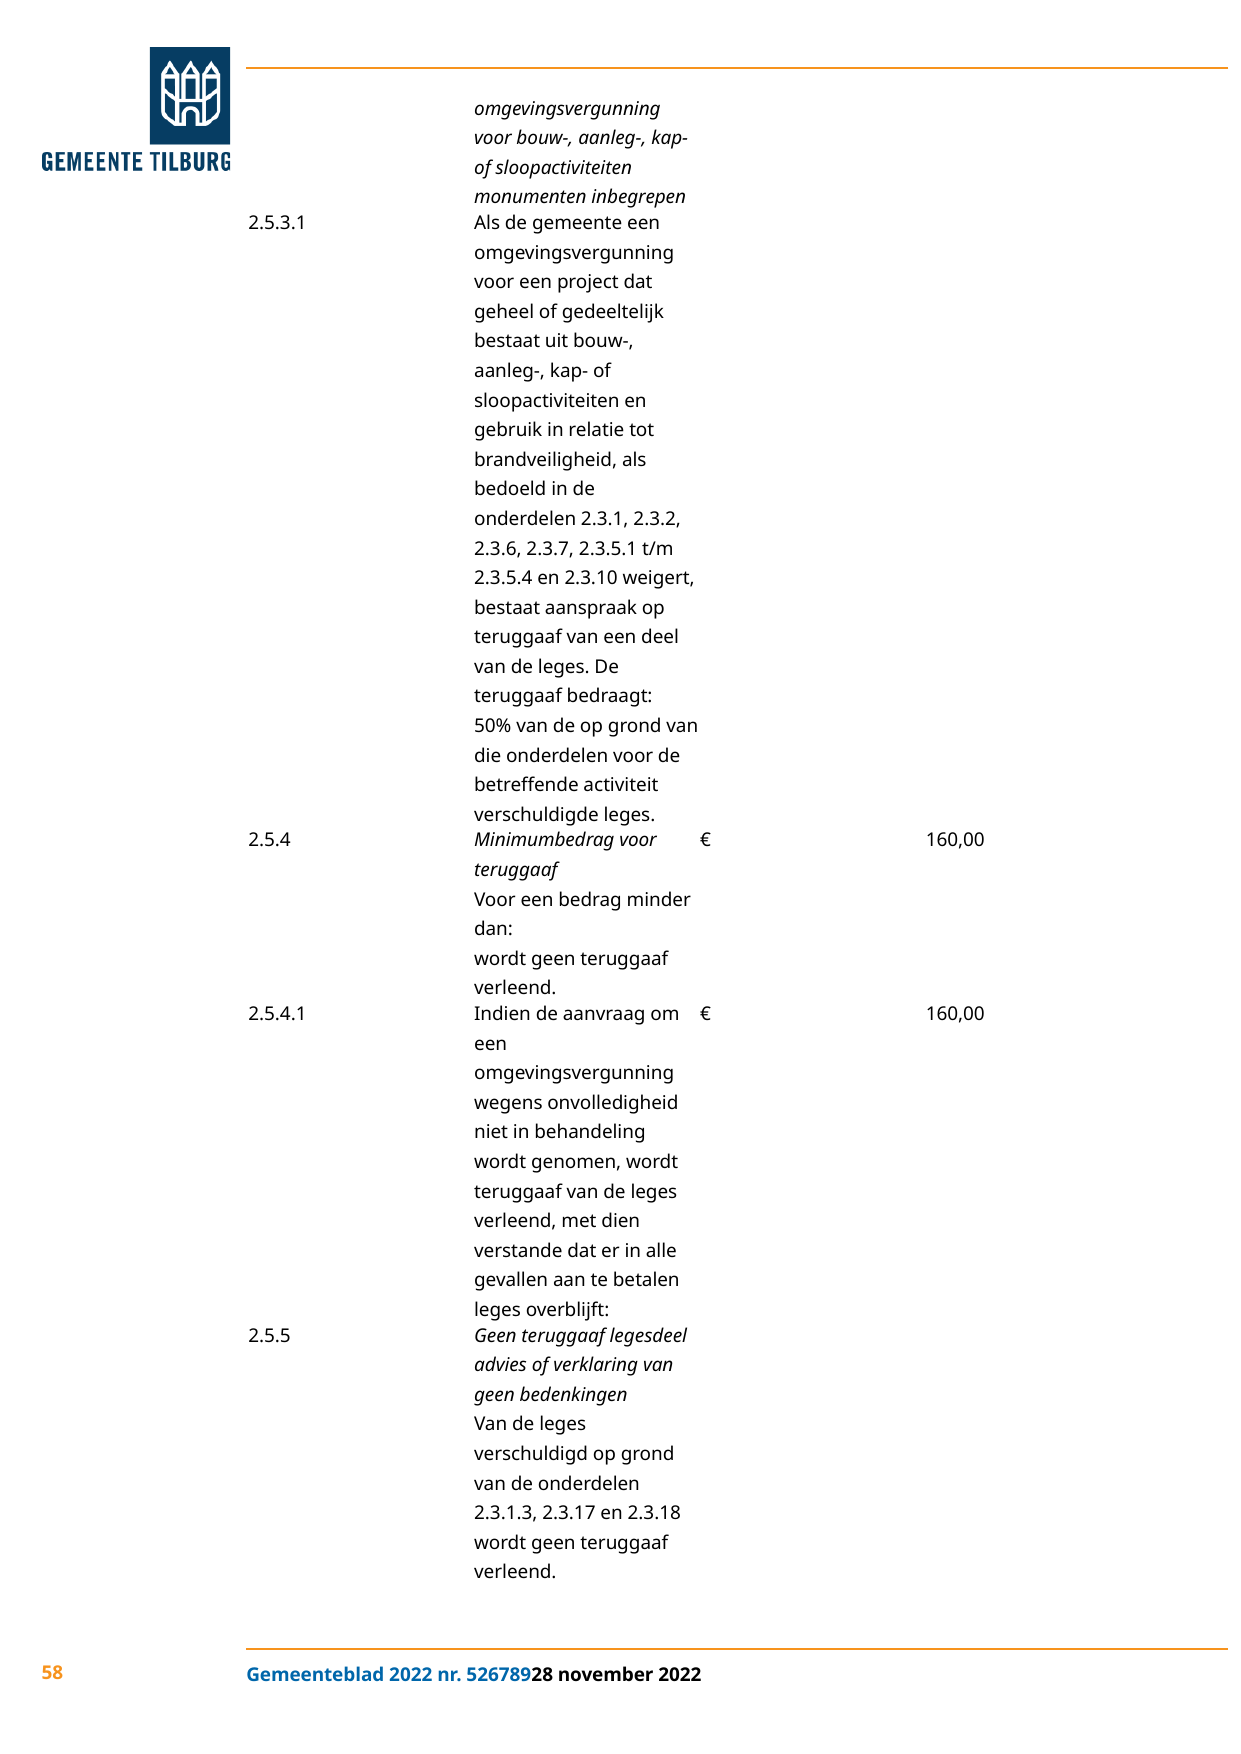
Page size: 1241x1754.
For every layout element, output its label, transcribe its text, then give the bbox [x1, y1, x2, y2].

table_cell [700, 1322, 926, 1584]
table_cell Als de gemeente een omgevingsvergunning voor een project dat geheel of gedeeltelijk bestaat uit bouw-, aanleg-, kap- of sloopactiviteiten en gebruik in relatie tot brandveiligheid, als bedoeld in de onderdelen 2.3.1, 2.3.2, 2.3.6, 2.3.7, 2.3.5.1 t/m 2.3.5.4 en 2.3.10 weigert, bestaat aanspraak op teruggaaf van een deel van de leges. De teruggaaf bedraagt: 50% van de op grond van die onderdelen voor de betreffende activiteit verschuldigde leges. [474, 209, 700, 827]
table_cell [248, 95, 474, 209]
table_cell 2.5.4 [248, 827, 474, 1000]
table_cell [926, 209, 1152, 827]
table_cell Indien de aanvraag om een omgevingsvergunning wegens onvolledigheid niet in behandeling wordt genomen, wordt teruggaaf van de leges verleend, met dien verstande dat er in alle gevallen aan te betalen leges overblijft: [474, 1000, 700, 1322]
table_cell omgevingsvergunning voor bouw-, aanleg-, kap- of sloopactiviteiten monumenten inbegrepen [474, 95, 700, 209]
picture [41, 47, 231, 172]
table_cell 160,00 [926, 827, 1152, 1000]
table_cell 160,00 [926, 1000, 1152, 1322]
table_cell [926, 1322, 1152, 1584]
table_cell 2.5.3.1 [248, 209, 474, 827]
table_cell Geen teruggaaf legesdeel advies of verklaring van geen bedenkingen Van de leges verschuldigd op grond van de onderdelen 2.3.1.3, 2.3.17 en 2.3.18 wordt geen teruggaaf verleend. [474, 1322, 700, 1584]
table_cell [700, 95, 926, 209]
table_cell [700, 209, 926, 827]
table_cell € [700, 1000, 926, 1322]
table_cell € [700, 827, 926, 1000]
table_cell Minimumbedrag voor teruggaaf Voor een bedrag minder dan: wordt geen teruggaaf verleend. [474, 827, 700, 1000]
table_cell 2.5.4.1 [248, 1000, 474, 1322]
table_cell 2.5.5 [248, 1322, 474, 1584]
table_cell [926, 95, 1152, 209]
